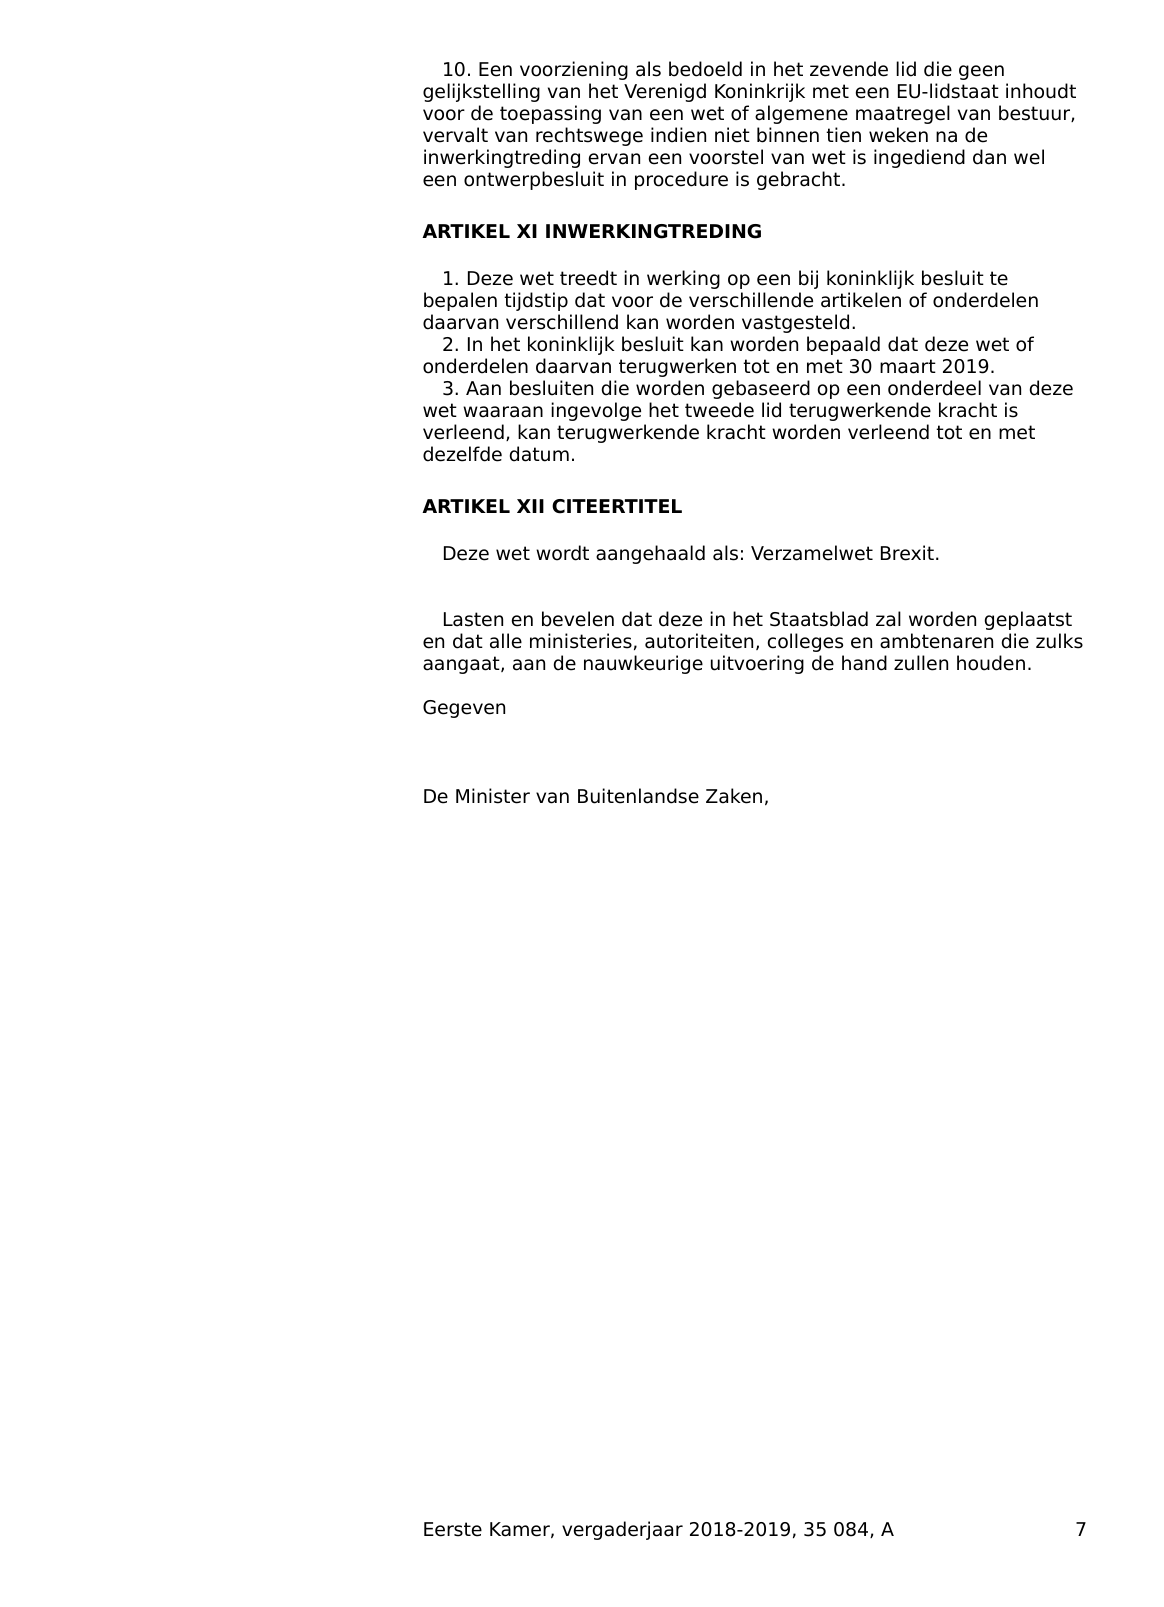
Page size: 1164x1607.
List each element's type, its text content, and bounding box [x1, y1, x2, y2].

subtitle ARTIKEL XI INWERKINGTREDING [422, 221, 1087, 243]
text 2. In het koninklijk besluit kan worden bepaald dat deze wet of onderdelen daarvan terugwerken tot en met 30 maart 2019. [422, 334, 1087, 378]
subtitle ARTIKEL XII CITEERTITEL [422, 496, 1087, 518]
text Deze wet wordt aangehaald als: Verzamelwet Brexit. [422, 543, 1087, 565]
text 1. Deze wet treedt in werking op een bij koninklijk besluit te bepalen tijdstip dat voor de verschillende artikelen of onderdelen daarvan verschillend kan worden vastgesteld. [422, 268, 1087, 334]
text De Minister van Buitenlandse Zaken, [422, 786, 1087, 808]
text Lasten en bevelen dat deze in het Staatsblad zal worden geplaatst en dat alle ministeries, autoriteiten, colleges en ambtenaren die zulks aangaat, aan de nauwkeurige uitvoering de hand zullen houden. [422, 609, 1087, 675]
text 3. Aan besluiten die worden gebaseerd op een onderdeel van deze wet waaraan ingevolge het tweede lid terugwerkende kracht is verleend, kan terugwerkende kracht worden verleend tot en met dezelfde datum. [422, 378, 1087, 466]
text 10. Een voorziening als bedoeld in het zevende lid die geen gelijkstelling van het Verenigd Koninkrijk met een EU-lidstaat inhoudt voor de toepassing van een wet of algemene maatregel van bestuur, vervalt van rechtswege indien niet binnen tien weken na de inwerkingtreding ervan een voorstel van wet is ingediend dan wel een ontwerpbesluit in procedure is gebracht. [422, 59, 1087, 191]
text Gegeven [422, 697, 1087, 719]
